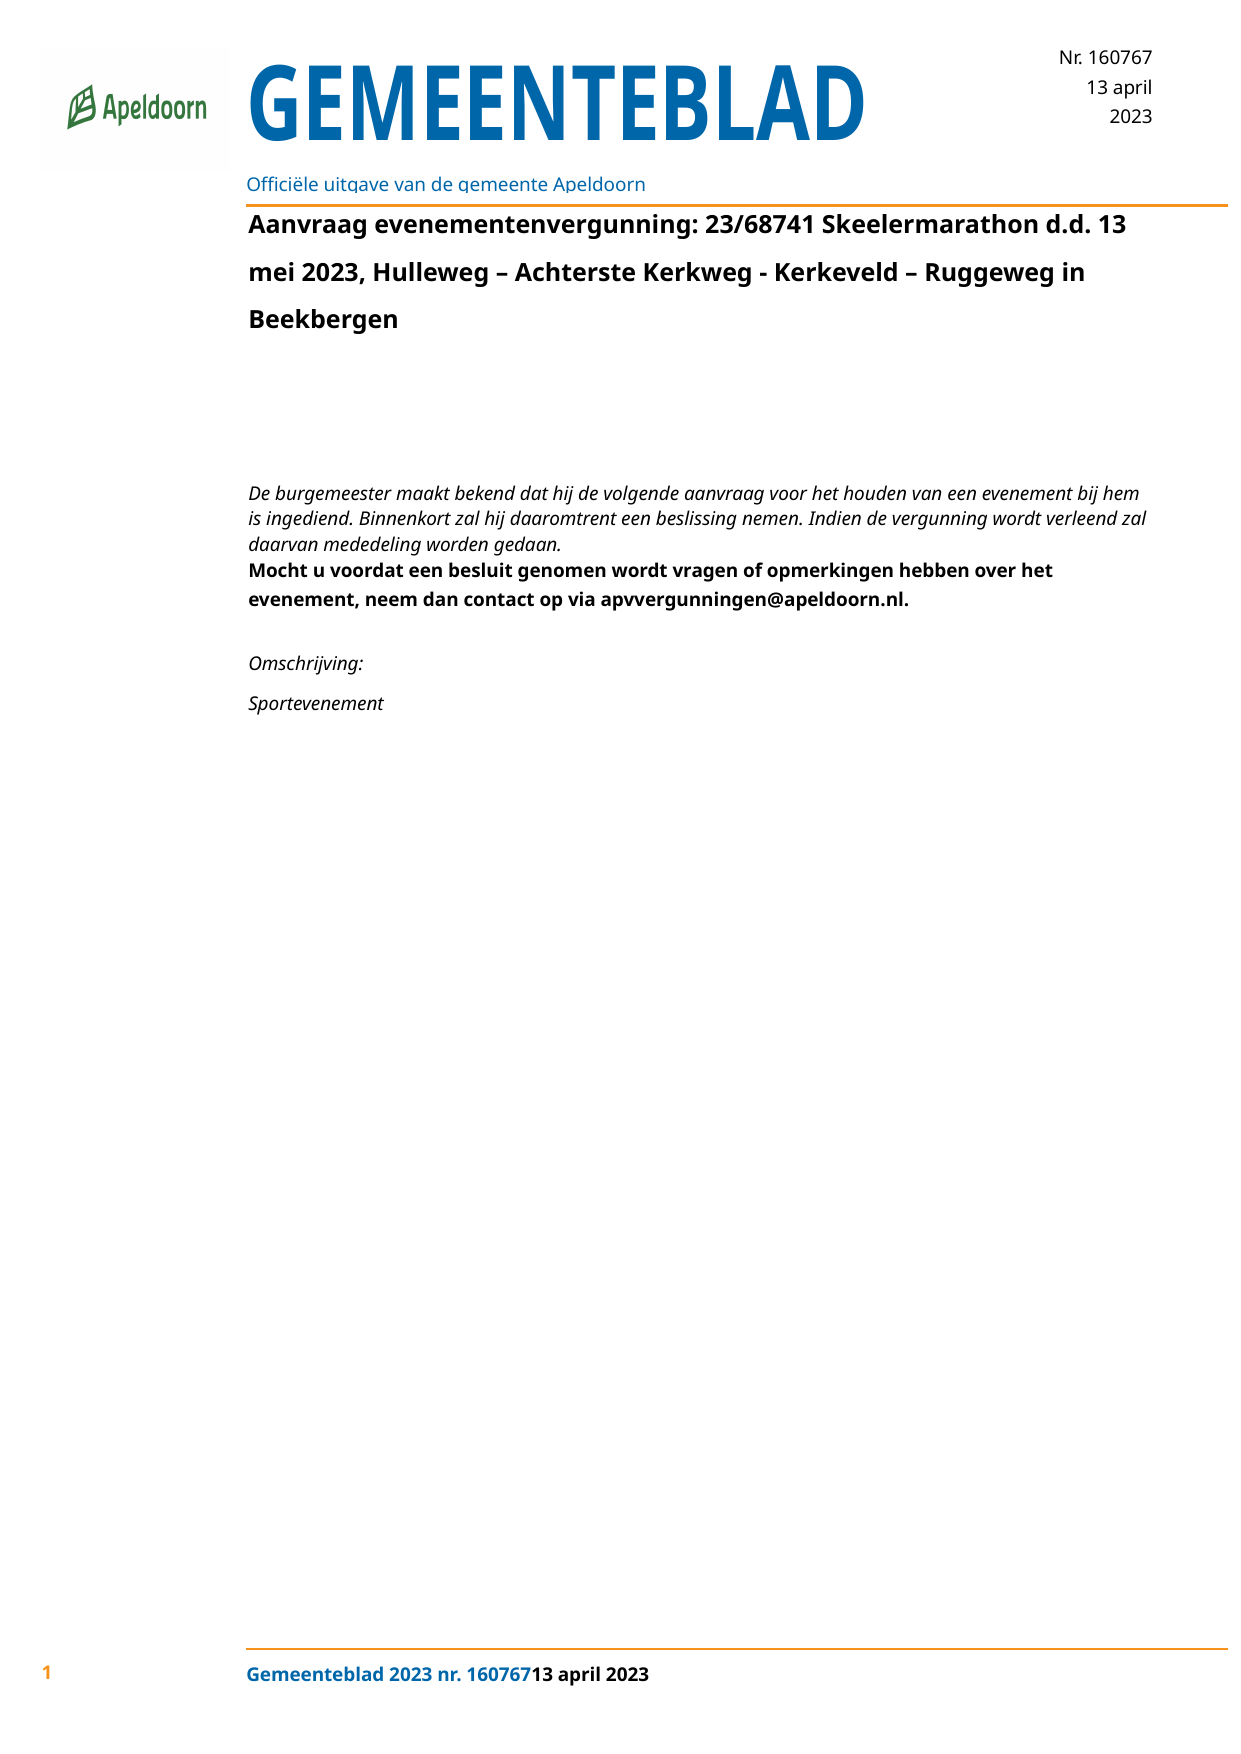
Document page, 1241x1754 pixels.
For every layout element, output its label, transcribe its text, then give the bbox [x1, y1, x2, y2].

picture [41, 47, 231, 172]
text De burgemeester maakt bekend dat hij de volgende aanvraag voor het houden van een evenement bij hem is ingediend. Binnenkort zal hij daaromtrent een beslissing nemen. Indien de vergunning wordt verleend zal daarvan mededeling worden gedaan. [248, 480, 1152, 557]
text Aanvraag evenementenvergunning: 23/68741 Skeelermarathon d.d. 13 mei 2023, Hulleweg – Achterste Kerkweg - Kerkeveld – Ruggeweg in Beekbergen [248, 207, 1152, 336]
text Sportevenement [248, 690, 1152, 716]
text Omschrijving: [248, 651, 1152, 676]
text Mocht u voordat een besluit genomen wordt vragen of opmerkingen hebben over het evenement, neem dan contact op via apvvergunningen@apeldoorn.nl. [248, 557, 1152, 612]
